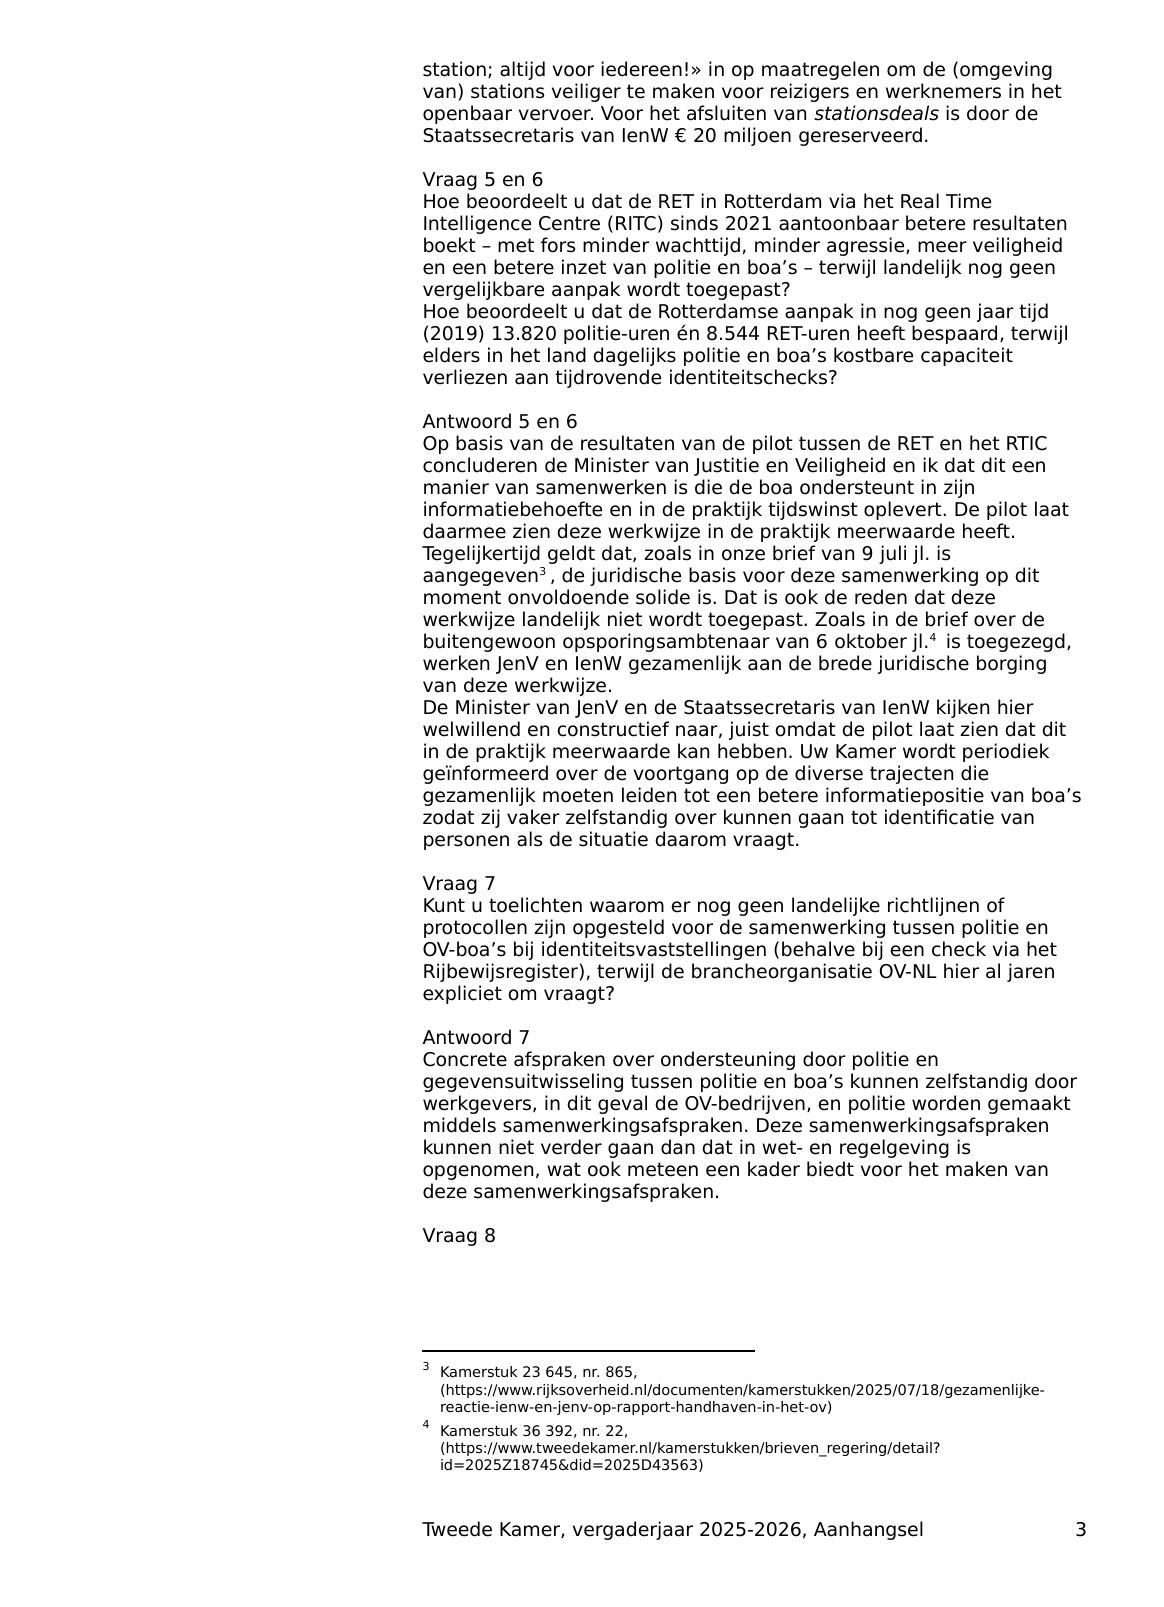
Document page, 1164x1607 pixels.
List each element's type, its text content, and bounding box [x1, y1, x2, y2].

text station; altijd voor iedereen!» in op maatregelen om de (omgeving van) stations veiliger te maken voor reizigers en werknemers in het openbaar vervoer. Voor het afsluiten van stationsdeals is door de Staatssecretaris van IenW € 20 miljoen gereserveerd. [422, 59, 1087, 147]
text Vraag 5 en 6 [422, 169, 1087, 191]
text Hoe beoordeelt u dat de Rotterdamse aanpak in nog geen jaar tijd (2019) 13.820 politie-uren én 8.544 RET-uren heeft bespaard, terwijl elders in het land dagelijks politie en boa’s kostbare capaciteit verliezen aan tijdrovende identiteitschecks? [422, 301, 1087, 389]
text Concrete afspraken over ondersteuning door politie en gegevensuitwisseling tussen politie en boa’s kunnen zelfstandig door werkgevers, in dit geval de OV-bedrijven, en politie worden gemaakt middels samenwerkingsafspraken. Deze samenwerkingsafspraken kunnen niet verder gaan dan dat in wet- en regelgeving is opgenomen, wat ook meteen een kader biedt voor het maken van deze samenwerkingsafspraken. [422, 1049, 1087, 1203]
text Vraag 7 [422, 873, 1087, 895]
text Antwoord 5 en 6 [422, 411, 1087, 433]
text Antwoord 7 [422, 1027, 1087, 1049]
text Tegelijkertijd geldt dat, zoals in onze brief van 9 juli jl. is aangegeven, de juridische basis voor deze samenwerking op dit moment onvoldoende solide is. Dat is ook de reden dat deze werkwijze landelijk niet wordt toegepast. Zoals in de brief over de buitengewoon opsporingsambtenaar van 6 oktober jl. is toegezegd, werken JenV en IenW gezamenlijk aan de brede juridische borging van deze werkwijze. [422, 543, 1087, 697]
text Op basis van de resultaten van de pilot tussen de RET en het RTIC concluderen de Minister van Justitie en Veiligheid en ik dat dit een manier van samenwerken is die de boa ondersteunt in zijn informatiebehoefte en in de praktijk tijdswinst oplevert. De pilot laat daarmee zien deze werkwijze in de praktijk meerwaarde heeft. [422, 433, 1087, 543]
text Vraag 8 [422, 1225, 1087, 1247]
text Kamerstuk 36 392, nr. 22, (https://www.tweedekamer.nl/kamerstukken/brieven_regering/detail?id=2025Z18745&did=2025D43563) [422, 1418, 1087, 1474]
text Kunt u toelichten waarom er nog geen landelijke richtlijnen of protocollen zijn opgesteld voor de samenwerking tussen politie en OV-boa’s bij identiteitsvaststellingen (behalve bij een check via het Rijbewijsregister), terwijl de brancheorganisatie OV-NL hier al jaren expliciet om vraagt? [422, 895, 1087, 1005]
text De Minister van JenV en de Staatssecretaris van IenW kijken hier welwillend en constructief naar, juist omdat de pilot laat zien dat dit in de praktijk meerwaarde kan hebben. Uw Kamer wordt periodiek geïnformeerd over de voortgang op de diverse trajecten die gezamenlijk moeten leiden tot een betere informatiepositie van boa’s zodat zij vaker zelfstandig over kunnen gaan tot identificatie van personen als de situatie daarom vraagt. [422, 697, 1087, 851]
text Kamerstuk 23 645, nr. 865, (https://www.rijksoverheid.nl/documenten/kamerstukken/2025/07/18/gezamenlijke-reactie-ienw-en-jenv-op-rapport-handhaven-in-het-ov) [422, 1360, 1087, 1416]
text Hoe beoordeelt u dat de RET in Rotterdam via het Real Time Intelligence Centre (RITC) sinds 2021 aantoonbaar betere resultaten boekt – met fors minder wachttijd, minder agressie, meer veiligheid en een betere inzet van politie en boa’s – terwijl landelijk nog geen vergelijkbare aanpak wordt toegepast? [422, 191, 1087, 301]
